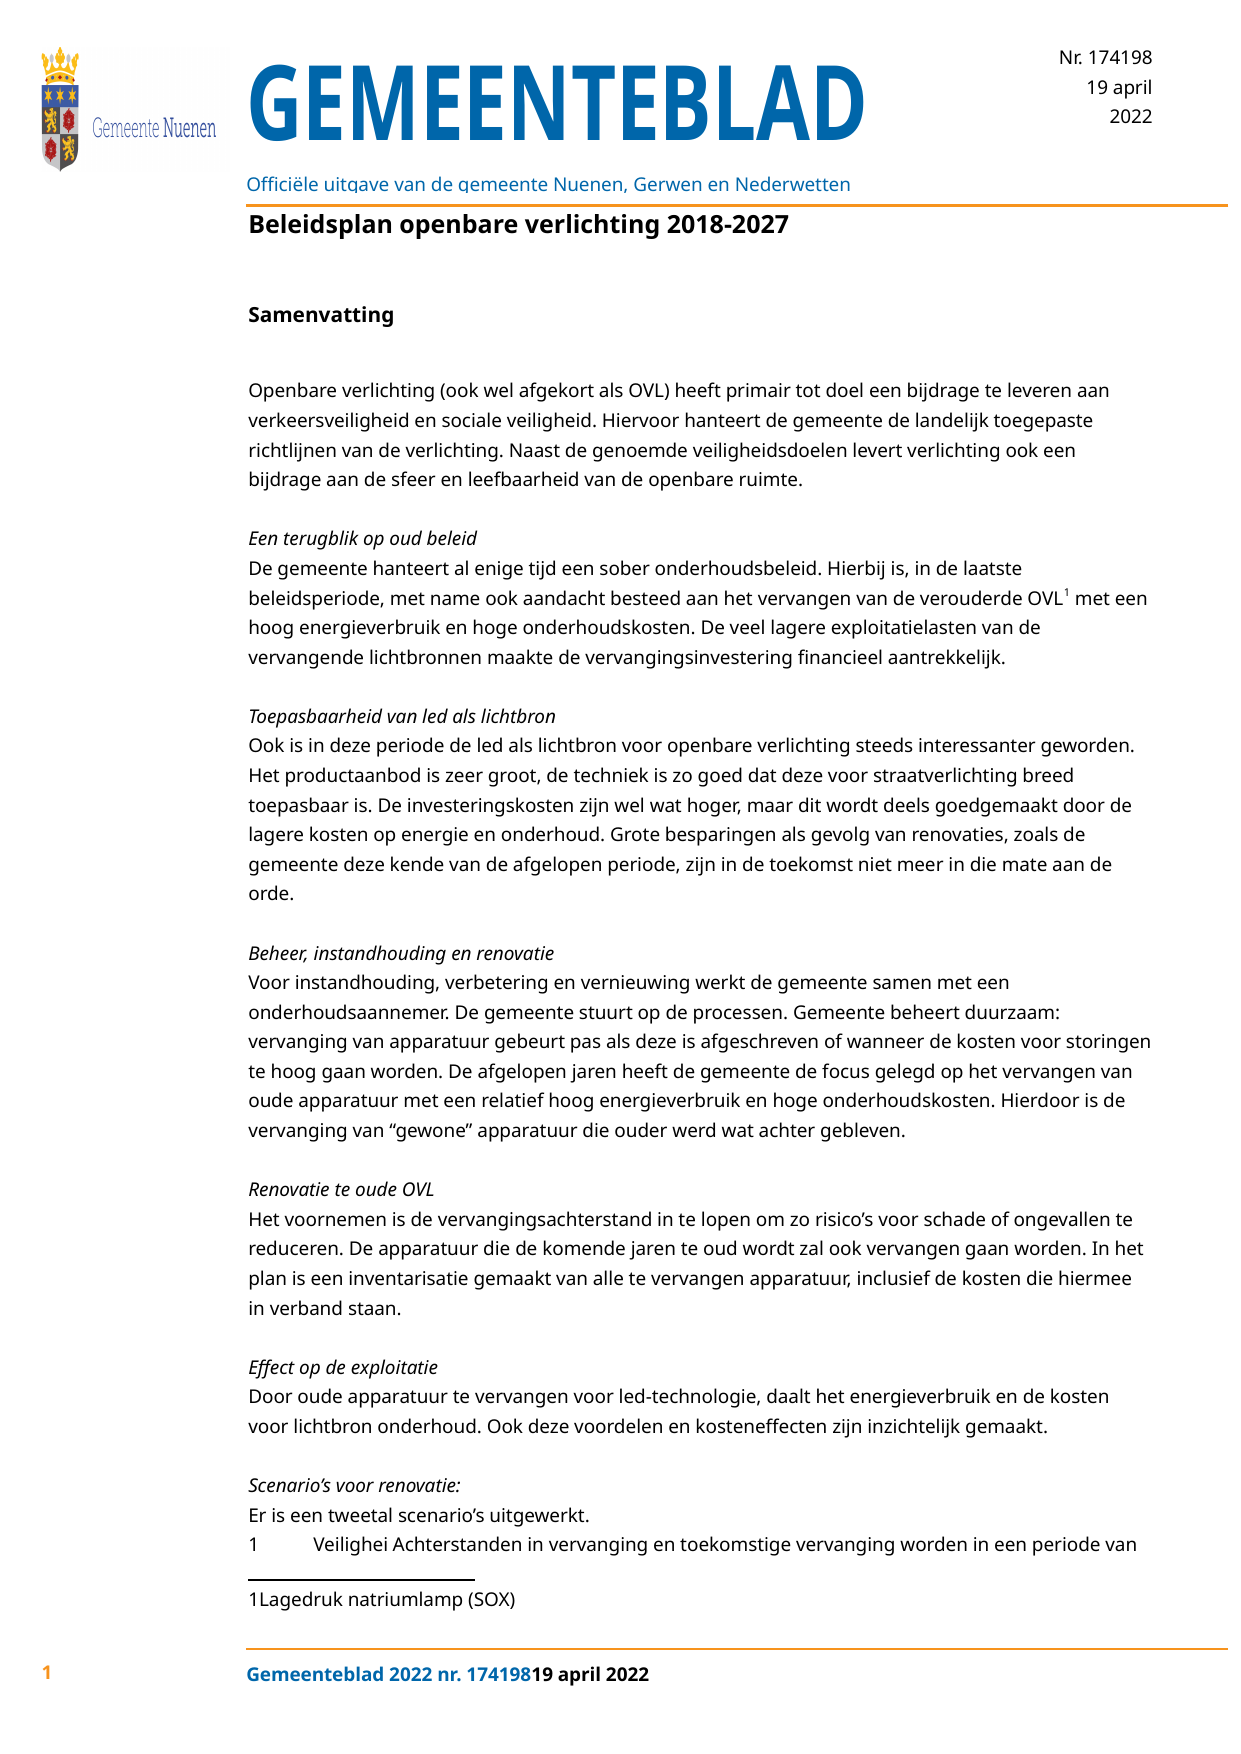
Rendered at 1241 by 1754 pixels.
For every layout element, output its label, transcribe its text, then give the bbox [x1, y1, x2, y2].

text Er is een tweetal scenario’s uitgewerkt. [248, 1502, 1152, 1527]
text Beheer, instandhouding en renovatie [248, 940, 1152, 965]
text Door oude apparatuur te vervangen voor led-technologie, daalt het energieverbruik en de kosten voor lichtbron onderhoud. Ook deze voordelen en kosteneffecten zijn inzichtelijk gemaakt. [248, 1383, 1152, 1439]
text Samenvatting [248, 300, 1152, 328]
text Scenario’s voor renovatie: [248, 1472, 1152, 1498]
picture [41, 47, 231, 172]
text Het voornemen is de vervangingsachterstand in te lopen om zo risico’s voor schade of ongevallen te reduceren. De apparatuur die de komende jaren te oud wordt zal ook vervangen gaan worden. In het plan is een inventarisatie gemaakt van alle te vervangen apparatuur, inclusief de kosten die hiermee in verband staan. [248, 1206, 1152, 1320]
text Openbare verlichting (ook wel afgekort als OVL) heeft primair tot doel een bijdrage te leveren aan verkeersveiligheid en sociale veiligheid. Hiervoor hanteert de gemeente de landelijk toegepaste richtlijnen van de verlichting. Naast de genoemde veiligheidsdoelen levert verlichting ook een bijdrage aan de sfeer en leefbaarheid van de openbare ruimte. [248, 378, 1152, 492]
text Beleidsplan openbare verlichting 2018-2027 [248, 207, 1152, 241]
table_header 1 [248, 1531, 313, 1557]
table_header Veilighei [313, 1531, 392, 1557]
text Toepasbaarheid van led als lichtbron [248, 703, 1152, 729]
table_header Achterstanden in vervanging en toekomstige vervanging worden in een periode van [393, 1531, 1152, 1557]
text Ook is in deze periode de led als lichtbron voor openbare verlichting steeds interessanter geworden. Het productaanbod is zeer groot, de techniek is zo goed dat deze voor straatverlichting breed toepasbaar is. De investeringskosten zijn wel wat hoger, maar dit wordt deels goedgemaakt door de lagere kosten op energie en onderhoud. Grote besparingen als gevolg van renovaties, zoals de gemeente deze kende van de afgelopen periode, zijn in de toekomst niet meer in die mate aan de orde. [248, 733, 1152, 906]
text Voor instandhouding, verbetering en vernieuwing werkt de gemeente samen met een onderhoudsaannemer. De gemeente stuurt op de processen. Gemeente beheert duurzaam: vervanging van apparatuur gebeurt pas als deze is afgeschreven of wanneer de kosten voor storingen te hoog gaan worden. De afgelopen jaren heeft de gemeente de focus gelegd op het vervangen van oude apparatuur met een relatief hoog energieverbruik en hoge onderhoudskosten. Hierdoor is de vervanging van “gewone” apparatuur die ouder werd wat achter gebleven. [248, 969, 1152, 1143]
text De gemeente hanteert al enige tijd een sober onderhoudsbeleid. Hierbij is, in de laatste beleidsperiode, met name ook aandacht besteed aan het vervangen van de verouderde OVL met een hoog energieverbruik en hoge onderhoudskosten. De veel lagere exploitatielasten van de vervangende lichtbronnen maakte de vervangingsinvestering financieel aantrekkelijk. [248, 555, 1152, 669]
text Effect op de exploitatie [248, 1354, 1152, 1379]
text Renovatie te oude OVL [248, 1176, 1152, 1202]
text Lagedruk natriumlamp (SOX) [248, 1586, 1152, 1612]
text Een terugblik op oud beleid [248, 526, 1152, 551]
